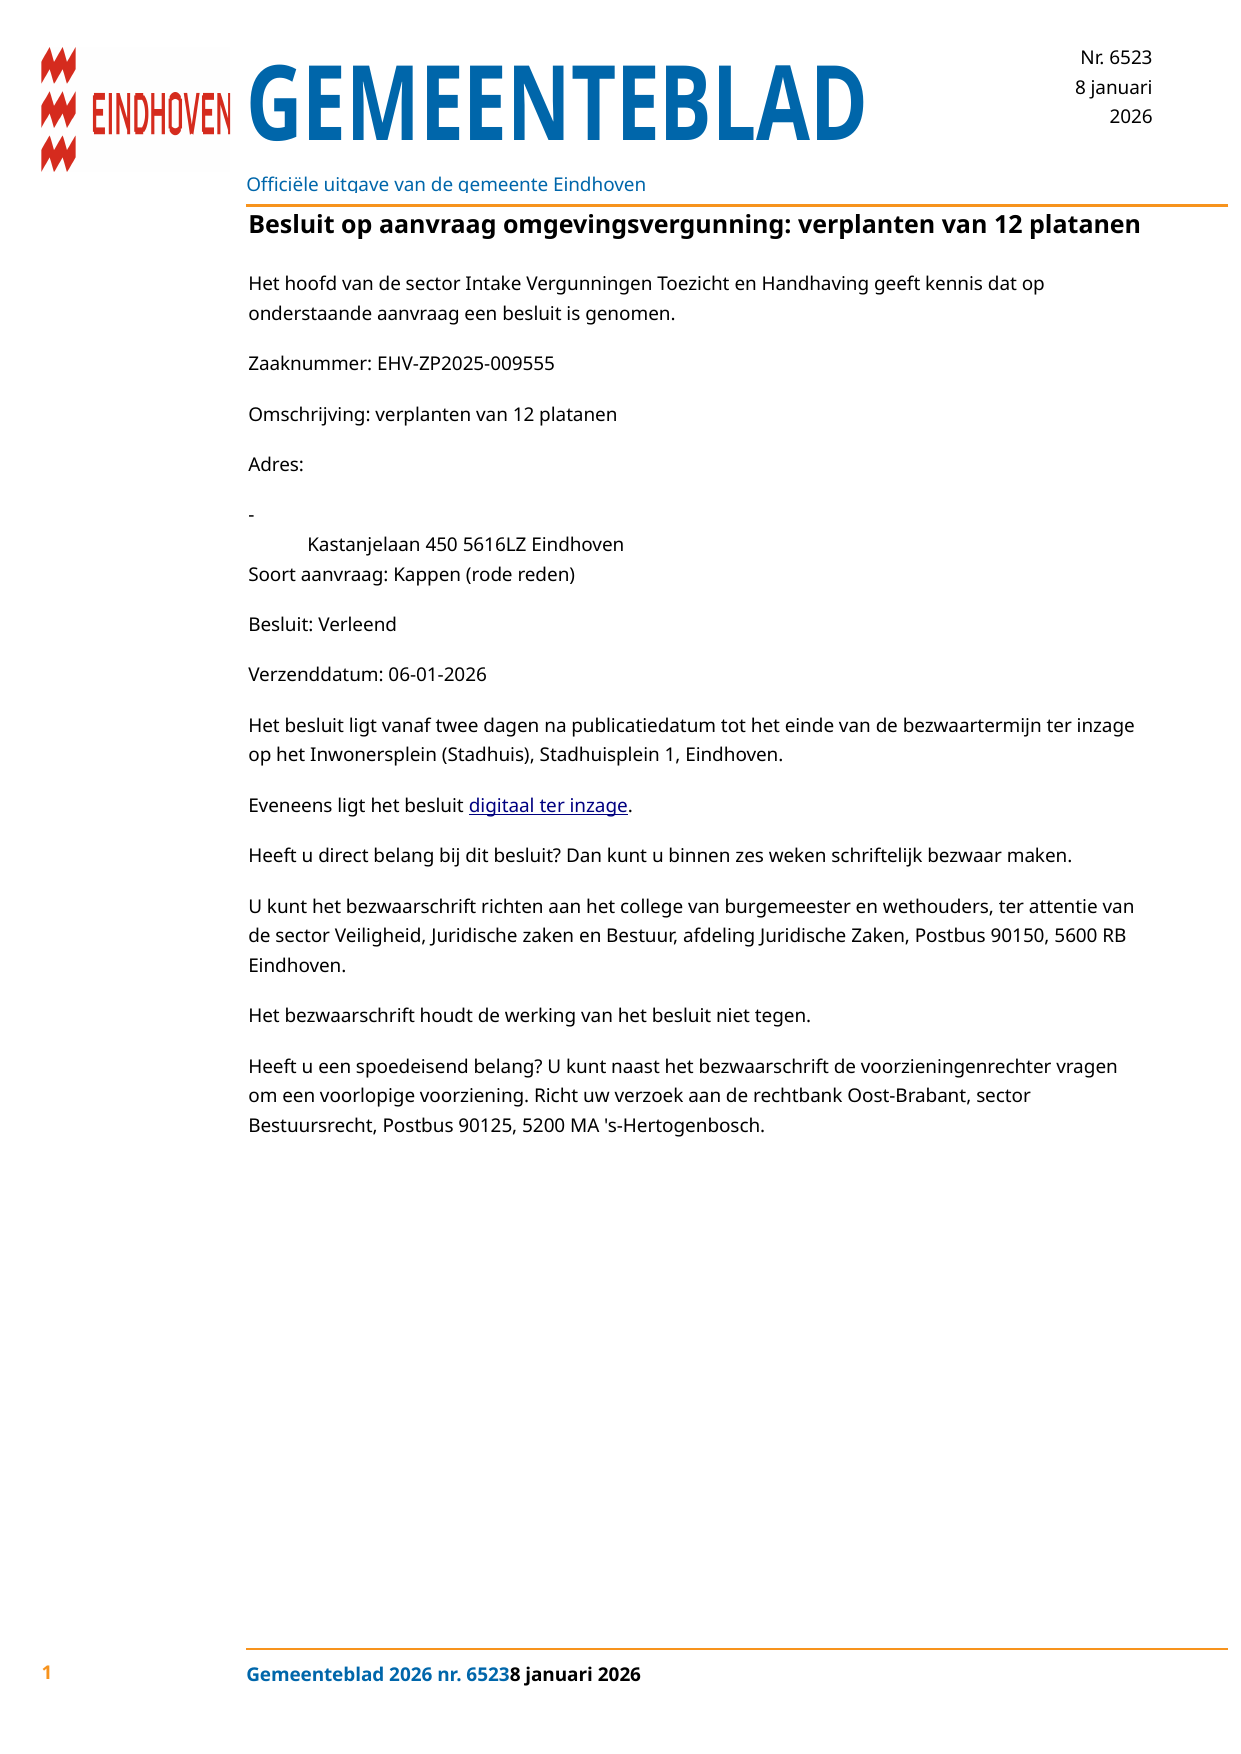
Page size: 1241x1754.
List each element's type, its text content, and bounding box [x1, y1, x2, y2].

text U kunt het bezwaarschrift richten aan het college van burgemeester en wethouders, ter attentie van de sector Veiligheid, Juridische zaken en Bestuur, afdeling Juridische Zaken, Postbus 90150, 5600 RB Eindhoven. [248, 893, 1152, 978]
text Eveneens ligt het besluit digitaal ter inzage. [248, 792, 1152, 818]
text Besluit op aanvraag omgevingsvergunning: verplanten van 12 platanen [248, 207, 1152, 241]
text Het bezwaarschrift houdt de werking van het besluit niet tegen. [248, 1002, 1152, 1028]
text Soort aanvraag: Kappen (rode reden) [248, 561, 1152, 586]
text Heeft u direct belang bij dit besluit? Dan kunt u binnen zes weken schriftelijk bezwaar maken. [248, 842, 1152, 868]
text Omschrijving: verplanten van 12 platanen [248, 401, 1152, 426]
text Zaaknummer: EHV-ZP2025-009555 [248, 350, 1152, 376]
text Besluit: Verleend [248, 611, 1152, 637]
text Adres: [248, 451, 1152, 477]
picture [41, 47, 231, 172]
list Kastanjelaan 450 5616LZ Eindhoven [248, 531, 1152, 557]
text Heeft u een spoedeisend belang? U kunt naast het bezwaarschrift de voorzieningenrechter vragen om een voorlopige voorziening. Richt uw verzoek aan de rechtbank Oost-Brabant, sector Bestuursrecht, Postbus 90125, 5200 MA 's-Hertogenbosch. [248, 1053, 1152, 1138]
text Verzenddatum: 06-01-2026 [248, 662, 1152, 687]
text Het besluit ligt vanaf twee dagen na publicatiedatum tot het einde van de bezwaartermijn ter inzage op het Inwonersplein (Stadhuis), Stadhuisplein 1, Eindhoven. [248, 712, 1152, 767]
text Het hoofd van de sector Intake Vergunningen Toezicht en Handhaving geeft kennis dat op onderstaande aanvraag een besluit is genomen. [248, 270, 1152, 326]
